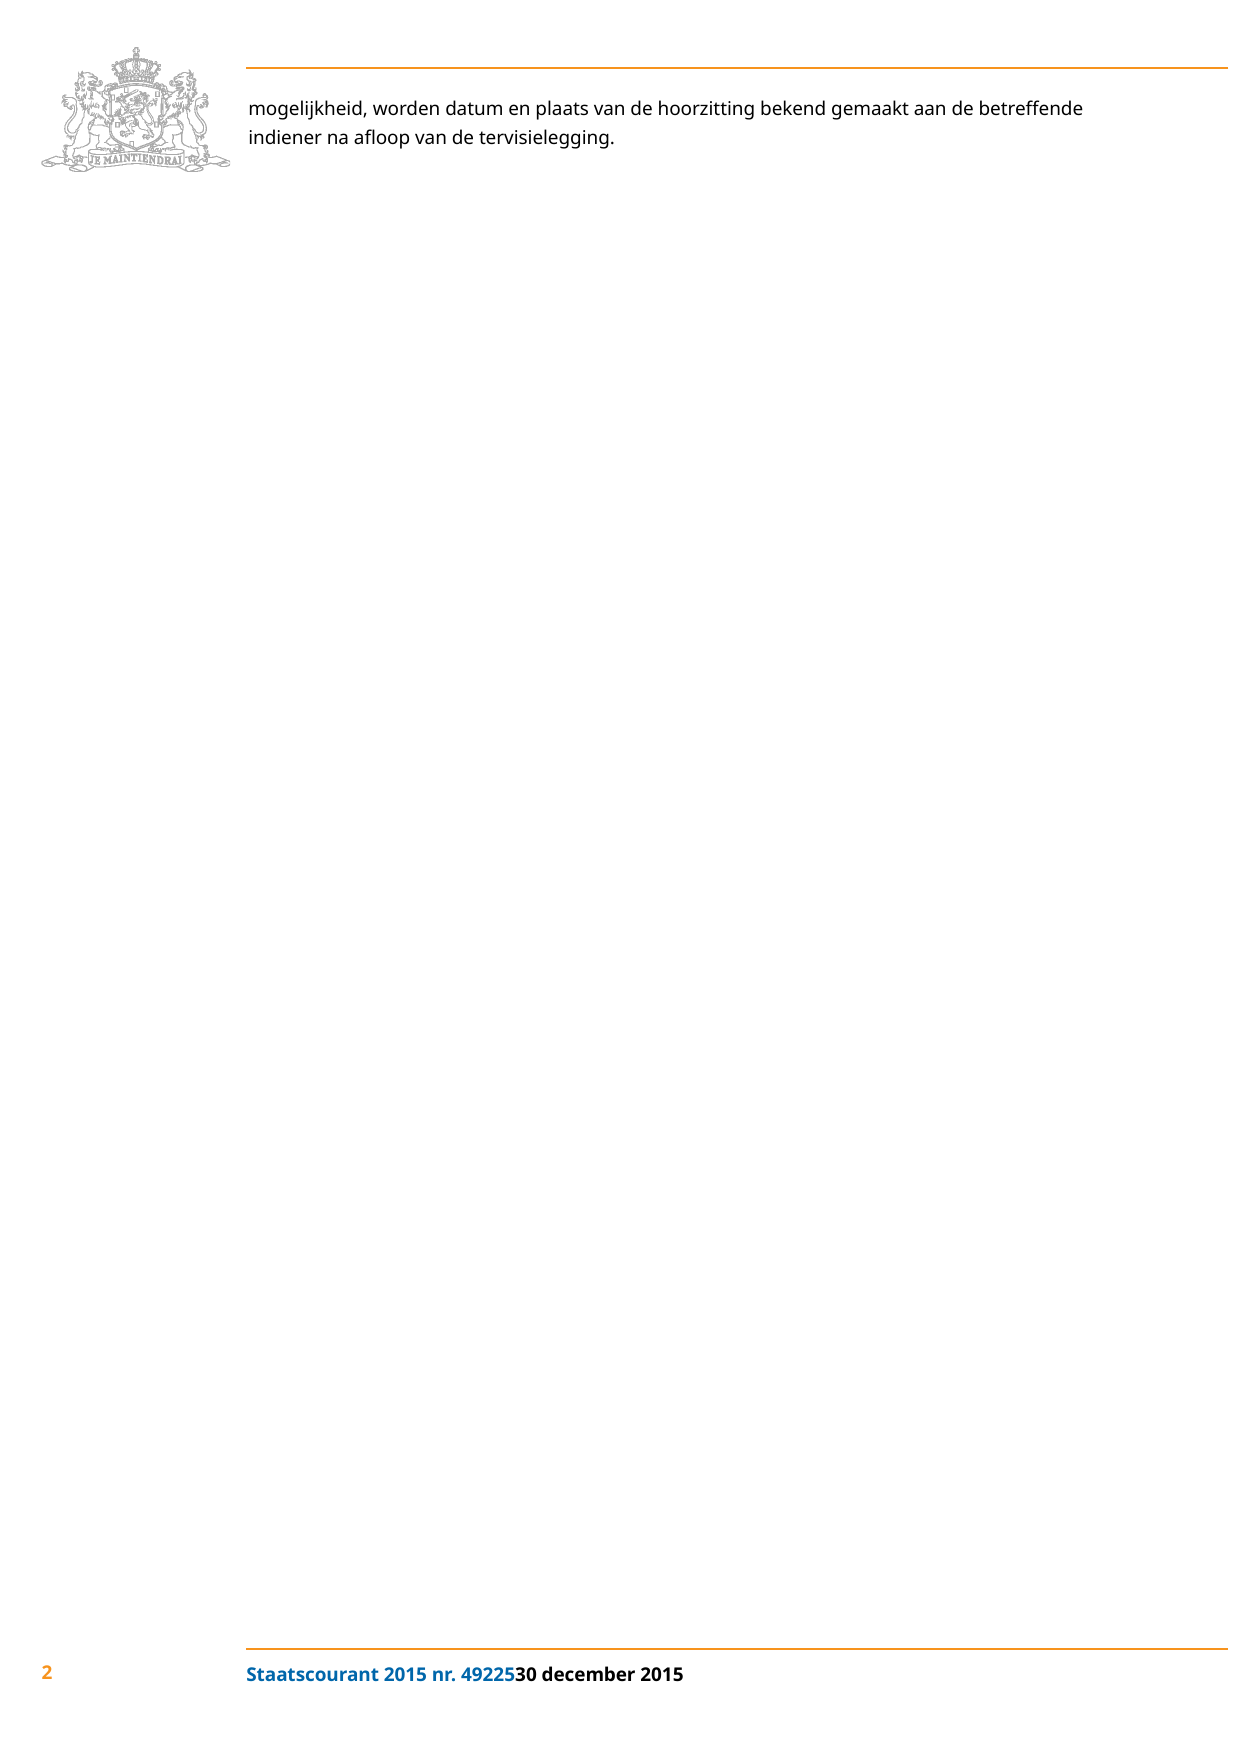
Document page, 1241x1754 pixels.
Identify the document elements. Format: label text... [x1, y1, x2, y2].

picture [41, 47, 231, 172]
text mogelijkheid, worden datum en plaats van de hoorzitting bekend gemaakt aan de betreffende indiener na afloop van de tervisielegging. [248, 95, 1152, 150]
